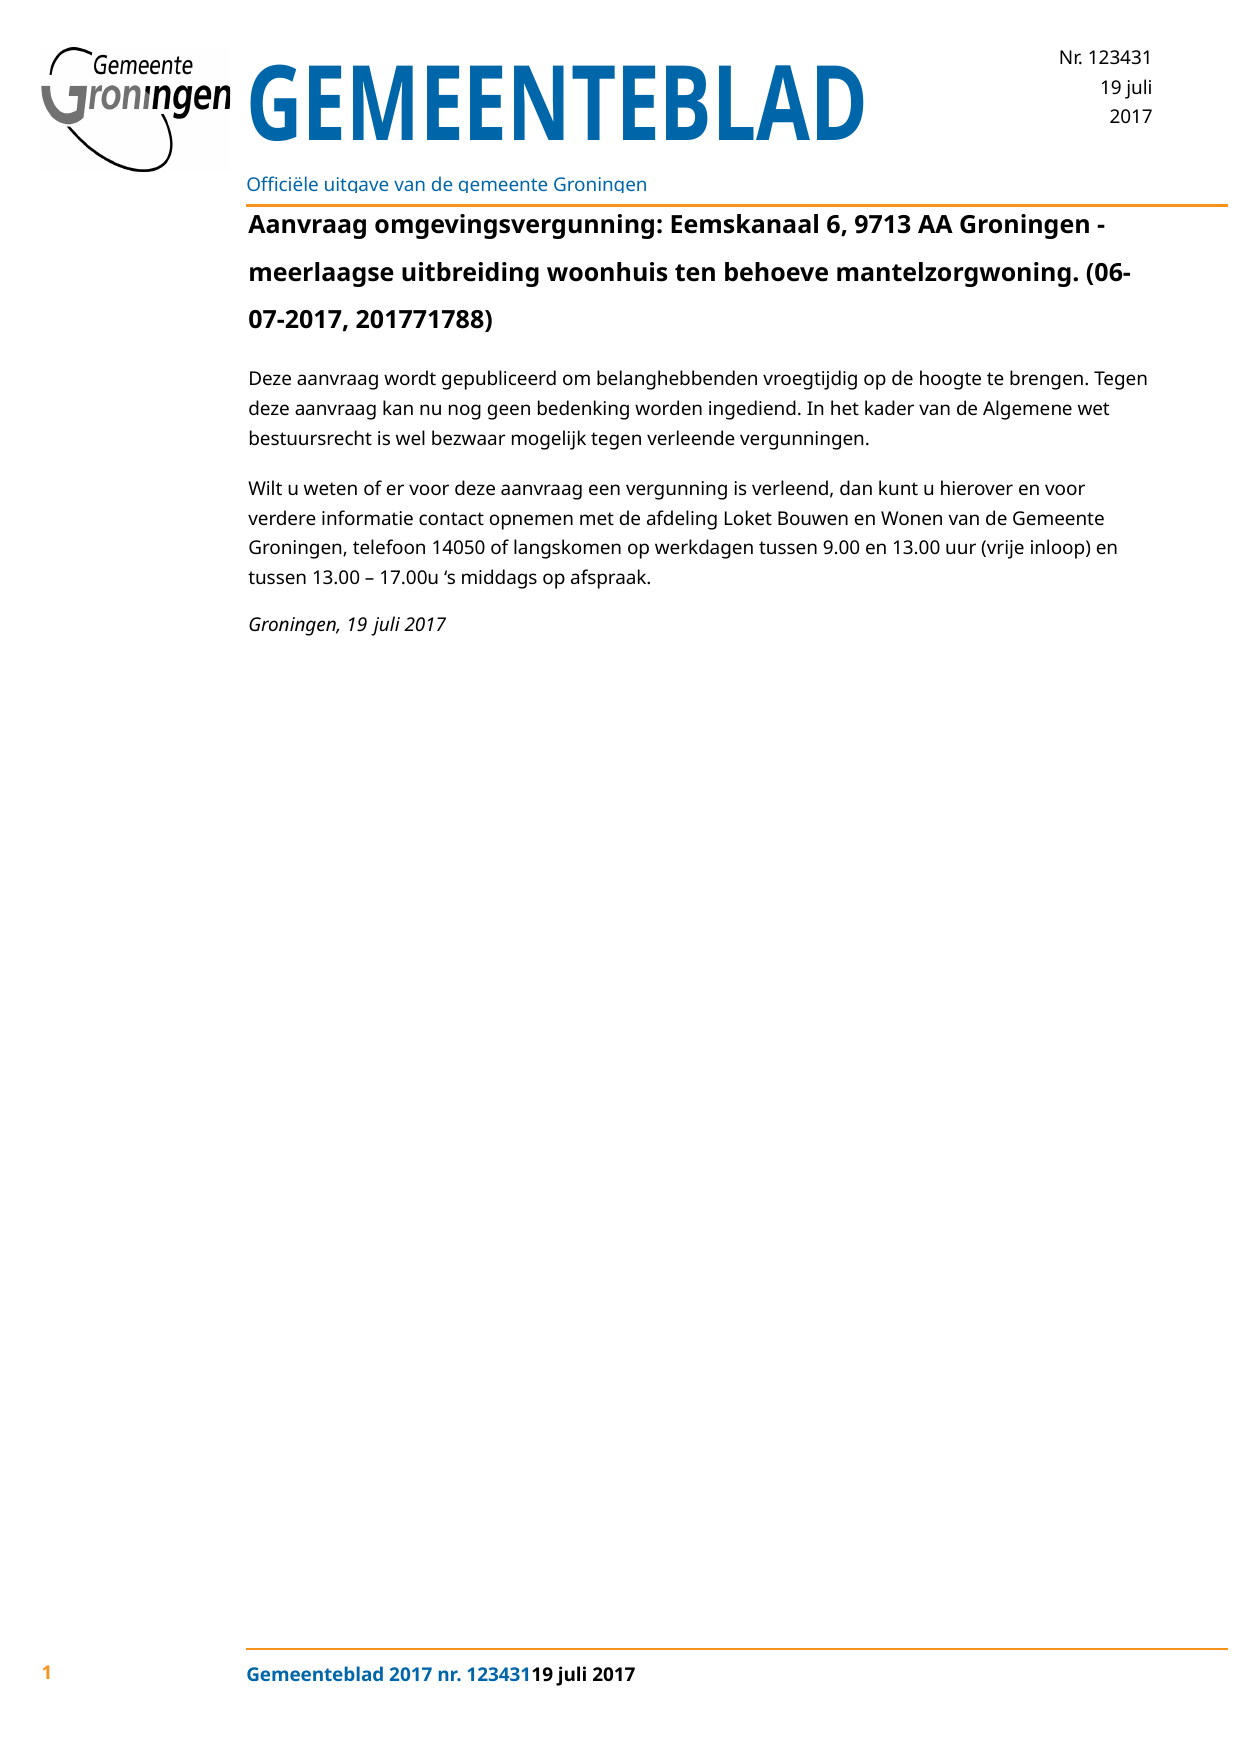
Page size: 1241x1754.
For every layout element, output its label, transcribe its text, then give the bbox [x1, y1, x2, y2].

picture [41, 47, 231, 172]
text Wilt u weten of er voor deze aanvraag een vergunning is verleend, dan kunt u hierover en voor verdere informatie contact opnemen met de afdeling Loket Bouwen en Wonen van de Gemeente Groningen, telefoon 14050 of langskomen op werkdagen tussen 9.00 en 13.00 uur (vrije inloop) en tussen 13.00 – 17.00u ‘s middags op afspraak. [248, 475, 1152, 589]
text Aanvraag omgevingsvergunning: Eemskanaal 6, 9713 AA Groningen - meerlaagse uitbreiding woonhuis ten behoeve mantelzorgwoning. (06-07-2017, 201771788) [248, 207, 1152, 336]
text Deze aanvraag wordt gepubliceerd om belanghebbenden vroegtijdig op de hoogte te brengen. Tegen deze aanvraag kan nu nog geen bedenking worden ingediend. In het kader van de Algemene wet bestuursrecht is wel bezwaar mogelijk tegen verleende vergunningen. [248, 366, 1152, 450]
text Groningen, 19 juli 2017 [248, 612, 1152, 637]
